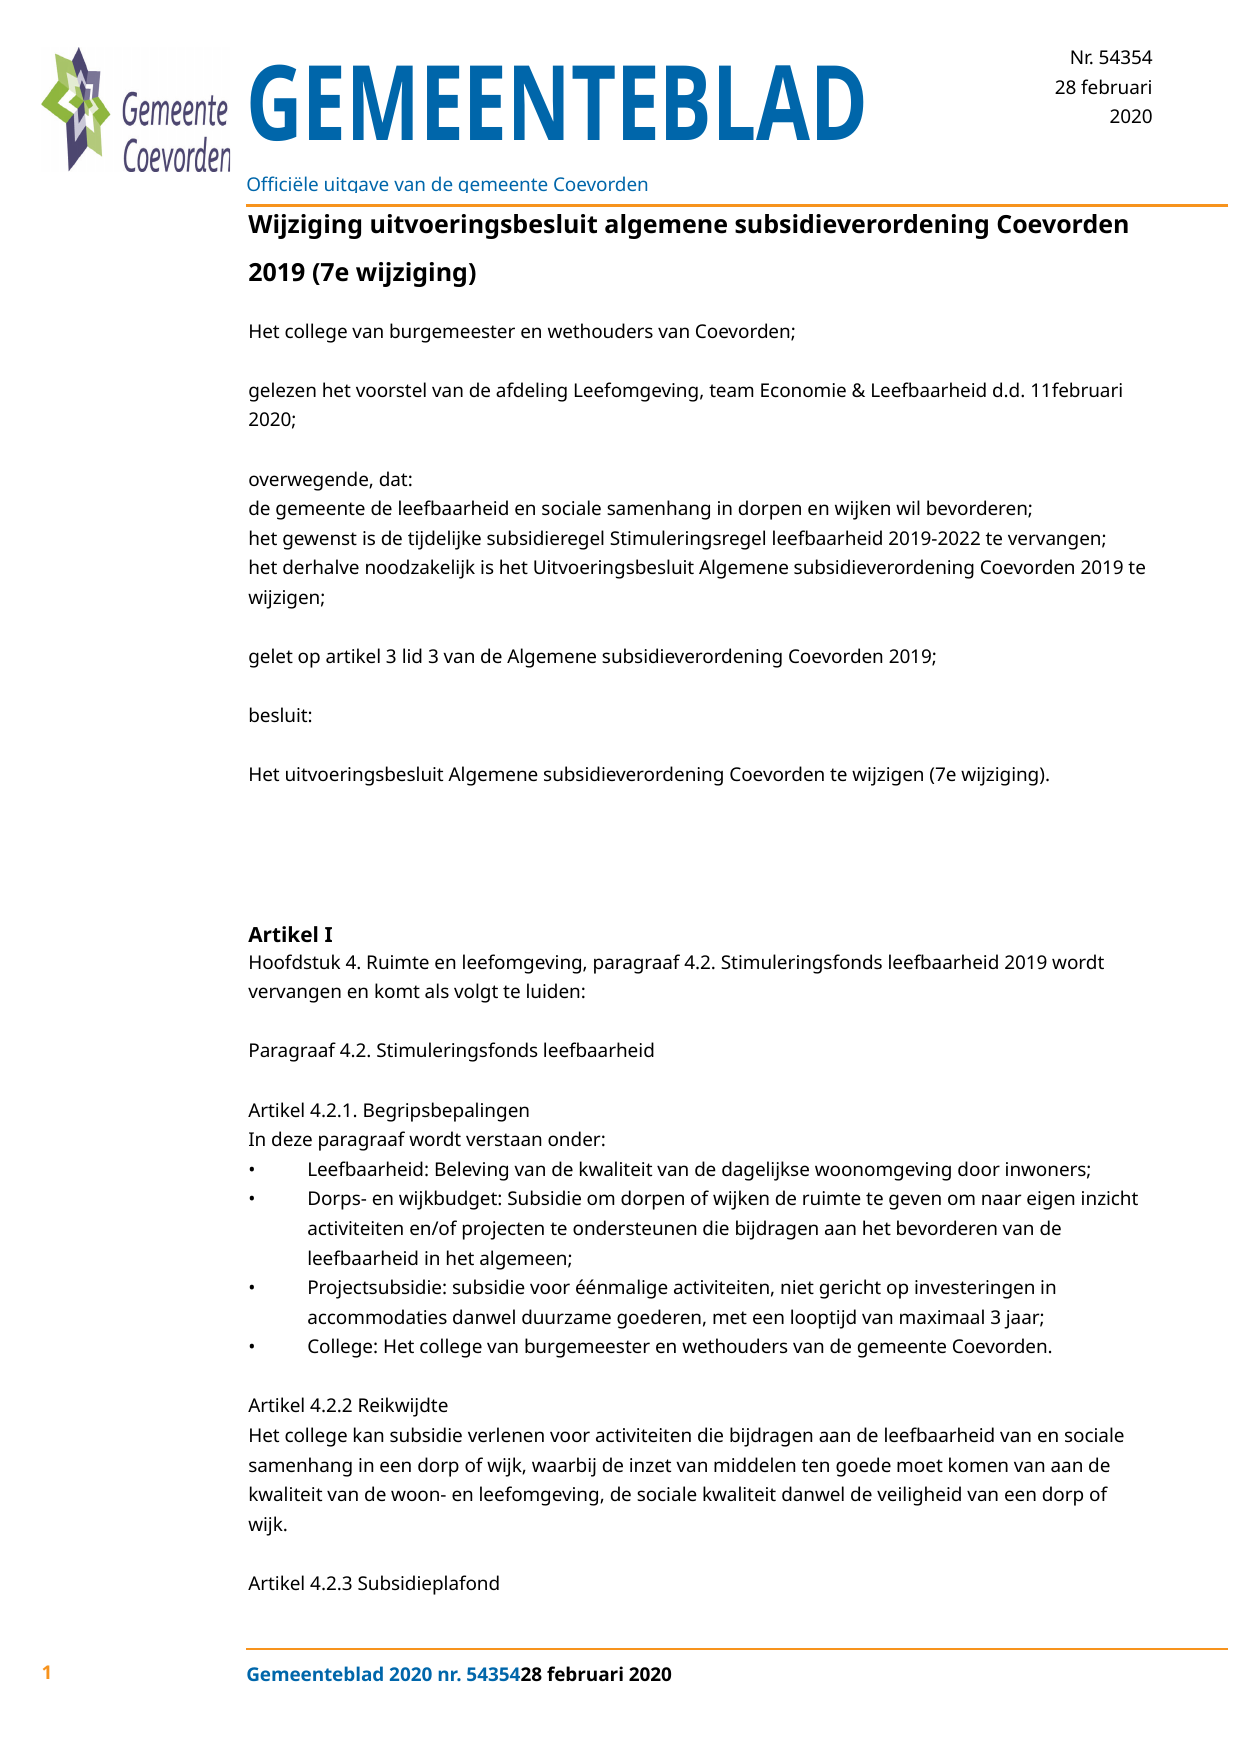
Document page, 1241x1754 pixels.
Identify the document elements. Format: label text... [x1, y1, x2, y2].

text gelezen het voorstel van de afdeling Leefomgeving, team Economie & Leefbaarheid d.d. 11februari 2020; [248, 377, 1152, 432]
text Wijziging uitvoeringsbesluit algemene subsidieverordening Coevorden 2019 (7e wijziging) [248, 207, 1152, 288]
text Het uitvoeringsbesluit Algemene subsidieverordening Coevorden te wijzigen (7e wijziging). [248, 762, 1152, 787]
text de gemeente de leefbaarheid en sociale samenhang in dorpen en wijken wil bevorderen; [248, 495, 1152, 521]
text het gewenst is de tijdelijke subsidieregel Stimuleringsregel leefbaarheid 2019-2022 te vervangen; [248, 525, 1152, 551]
text Hoofdstuk 4. Ruimte en leefomgeving, paragraaf 4.2. Stimuleringsfonds leefbaarheid 2019 wordt vervangen en komt als volgt te luiden: [248, 949, 1152, 1004]
text Artikel I [248, 921, 1152, 949]
text Artikel 4.2.2 Reikwijdte [248, 1393, 1152, 1418]
text Het college van burgemeester en wethouders van Coevorden; [248, 318, 1152, 344]
list Projectsubsidie: subsidie voor éénmalige activiteiten, niet gericht op investeringen in accommodaties danwel duurzame goederen, met een looptijd van maximaal 3 jaar; [248, 1274, 1152, 1330]
text gelet op artikel 3 lid 3 van de Algemene subsidieverordening Coevorden 2019; [248, 643, 1152, 669]
text In deze paragraaf wordt verstaan onder: [248, 1126, 1152, 1152]
list Dorps- en wijkbudget: Subsidie om dorpen of wijken de ruimte te geven om naar eigen inzicht activiteiten en/of projecten te ondersteunen die bijdragen aan het bevorderen van de leefbaarheid in het algemeen; [248, 1186, 1152, 1271]
text Het college kan subsidie verlenen voor activiteiten die bijdragen aan de leefbaarheid van en sociale samenhang in een dorp of wijk, waarbij de inzet van middelen ten goede moet komen van aan de kwaliteit van de woon- en leefomgeving, de sociale kwaliteit danwel de veiligheid van een dorp of wijk. [248, 1422, 1152, 1537]
text Artikel 4.2.3 Subsidieplafond [248, 1570, 1152, 1596]
text overwegende, dat: [248, 466, 1152, 492]
list Leefbaarheid: Beleving van de kwaliteit van de dagelijkse woonomgeving door inwoners; [248, 1156, 1152, 1182]
list College: Het college van burgemeester en wethouders van de gemeente Coevorden. [248, 1333, 1152, 1359]
text besluit: [248, 702, 1152, 728]
text Paragraaf 4.2. Stimuleringsfonds leefbaarheid [248, 1038, 1152, 1063]
text Artikel 4.2.1. Begripsbepalingen [248, 1097, 1152, 1123]
picture [41, 47, 231, 172]
text het derhalve noodzakelijk is het Uitvoeringsbesluit Algemene subsidieverordening Coevorden 2019 te wijzigen; [248, 554, 1152, 610]
